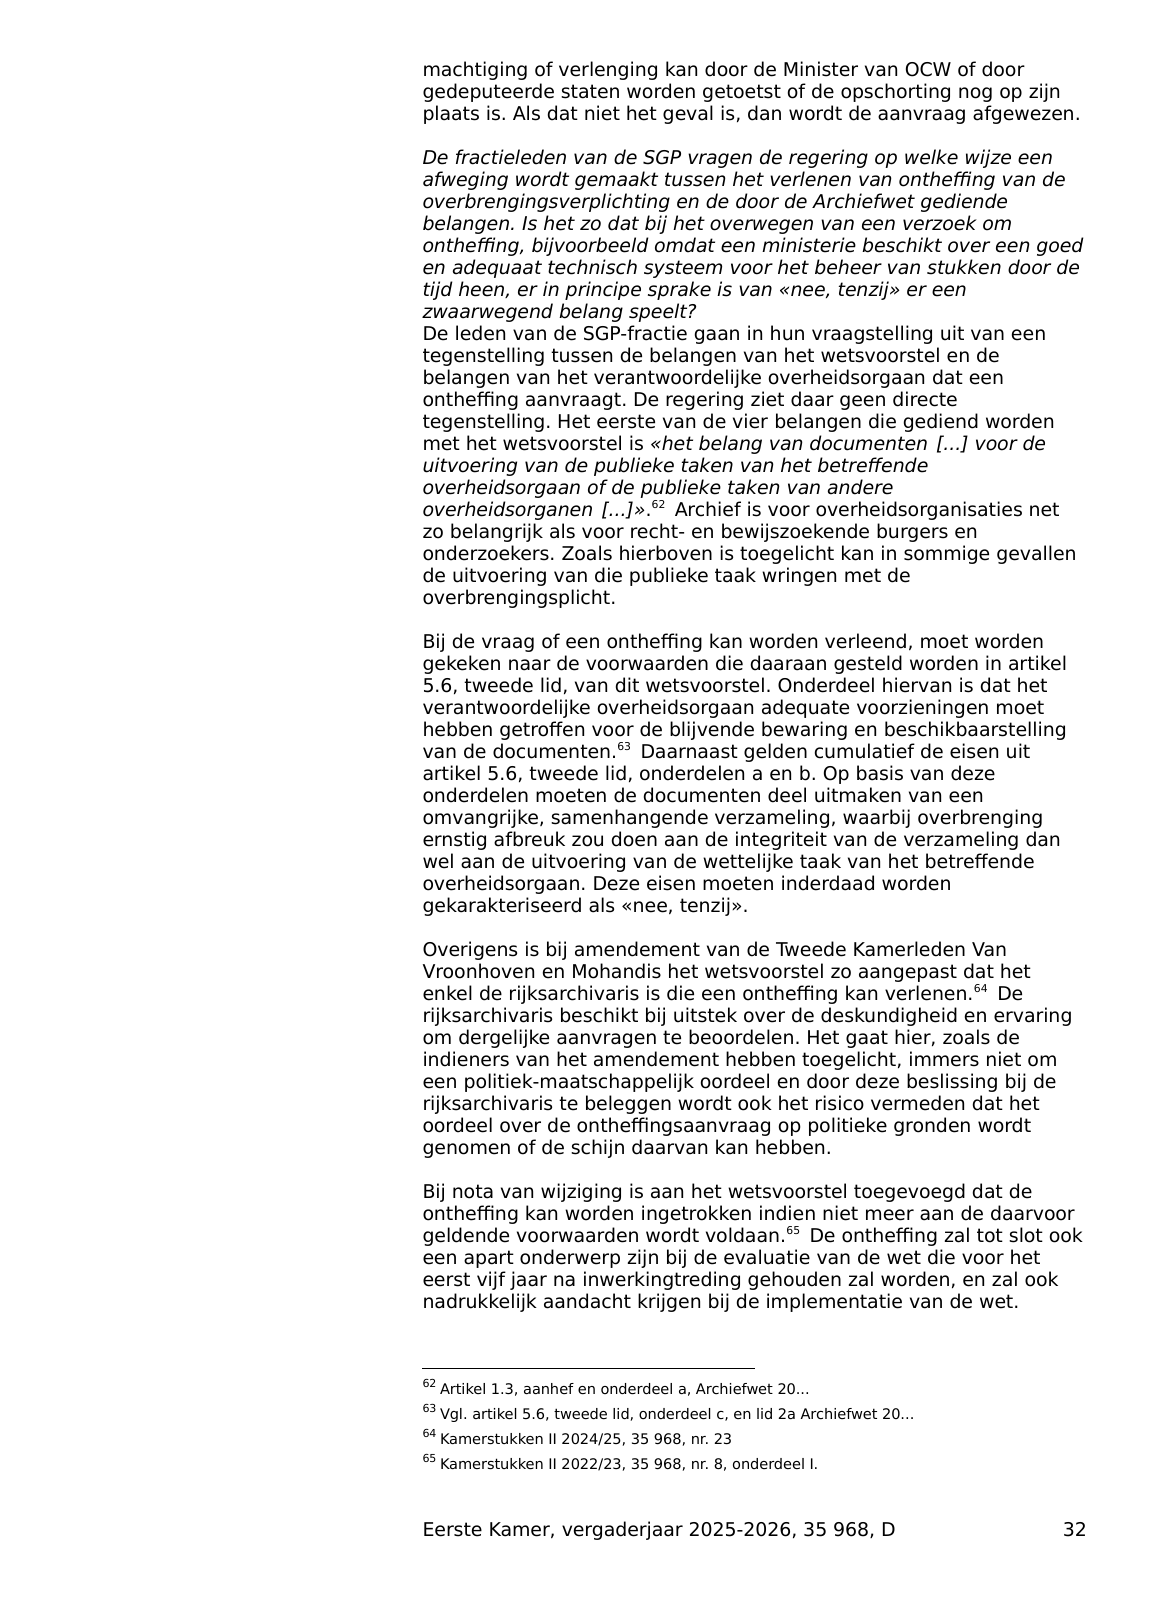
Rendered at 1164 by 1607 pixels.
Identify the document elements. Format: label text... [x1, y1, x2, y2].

text Bij nota van wijziging is aan het wetsvoorstel toegevoegd dat de ontheffing kan worden ingetrokken indien niet meer aan de daarvoor geldende voorwaarden wordt voldaan. De ontheffing zal tot slot ook een apart onderwerp zijn bij de evaluatie van de wet die voor het eerst vijf jaar na inwerkingtreding gehouden zal worden, en zal ook nadrukkelijk aandacht krijgen bij de implementatie van de wet. [422, 1181, 1087, 1313]
text Overigens is bij amendement van de Tweede Kamerleden Van Vroonhoven en Mohandis het wetsvoorstel zo aangepast dat het enkel de rijksarchivaris is die een ontheffing kan verlenen. De rijksarchivaris beschikt bij uitstek over de deskundigheid en ervaring om dergelijke aanvragen te beoordelen. Het gaat hier, zoals de indieners van het amendement hebben toegelicht, immers niet om een politiek-maatschappelijk oordeel en door deze beslissing bij de rijksarchivaris te beleggen wordt ook het risico vermeden dat het oordeel over de ontheffingsaanvraag op politieke gronden wordt genomen of de schijn daarvan kan hebben. [422, 939, 1087, 1159]
text Kamerstukken II 2024/25, 35 968, nr. 23 [422, 1427, 1087, 1449]
text machtiging of verlenging kan door de Minister van OCW of door gedeputeerde staten worden getoetst of de opschorting nog op zijn plaats is. Als dat niet het geval is, dan wordt de aanvraag afgewezen. [422, 59, 1087, 125]
text De leden van de SGP-fractie gaan in hun vraagstelling uit van een tegenstelling tussen de belangen van het wetsvoorstel en de belangen van het verantwoordelijke overheidsorgaan dat een ontheffing aanvraagt. De regering ziet daar geen directe tegenstelling. Het eerste van de vier belangen die gediend worden met het wetsvoorstel is «het belang van documenten [...] voor de uitvoering van de publieke taken van het betreffende overheidsorgaan of de publieke taken van andere overheidsorganen [...]». Archief is voor overheidsorganisaties net zo belangrijk als voor recht- en bewijszoekende burgers en onderzoekers. Zoals hierboven is toegelicht kan in sommige gevallen de uitvoering van die publieke taak wringen met de overbrengingsplicht. [422, 323, 1087, 609]
text Bij de vraag of een ontheffing kan worden verleend, moet worden gekeken naar de voorwaarden die daaraan gesteld worden in artikel 5.6, tweede lid, van dit wetsvoorstel. Onderdeel hiervan is dat het verantwoordelijke overheidsorgaan adequate voorzieningen moet hebben getroffen voor de blijvende bewaring en beschikbaarstelling van de documenten. Daarnaast gelden cumulatief de eisen uit artikel 5.6, tweede lid, onderdelen a en b. Op basis van deze onderdelen moeten de documenten deel uitmaken van een omvangrijke, samenhangende verzameling, waarbij overbrenging ernstig afbreuk zou doen aan de integriteit van de verzameling dan wel aan de uitvoering van de wettelijke taak van het betreffende overheidsorgaan. Deze eisen moeten inderdaad worden gekarakteriseerd als «nee, tenzij». [422, 631, 1087, 917]
text De fractieleden van de SGP vragen de regering op welke wijze een afweging wordt gemaakt tussen het verlenen van ontheffing van de overbrengingsverplichting en de door de Archiefwet gediende belangen. Is het zo dat bij het overwegen van een verzoek om ontheffing, bijvoorbeeld omdat een ministerie beschikt over een goed en adequaat technisch systeem voor het beheer van stukken door de tijd heen, er in principe sprake is van «nee, tenzij» er een zwaarwegend belang speelt? [422, 147, 1087, 323]
text Kamerstukken II 2022/23, 35 968, nr. 8, onderdeel I. [422, 1452, 1087, 1474]
text Artikel 1.3, aanhef en onderdeel a, Archiefwet 20... [422, 1377, 1087, 1399]
text Vgl. artikel 5.6, tweede lid, onderdeel c, en lid 2a Archiefwet 20... [422, 1402, 1087, 1424]
